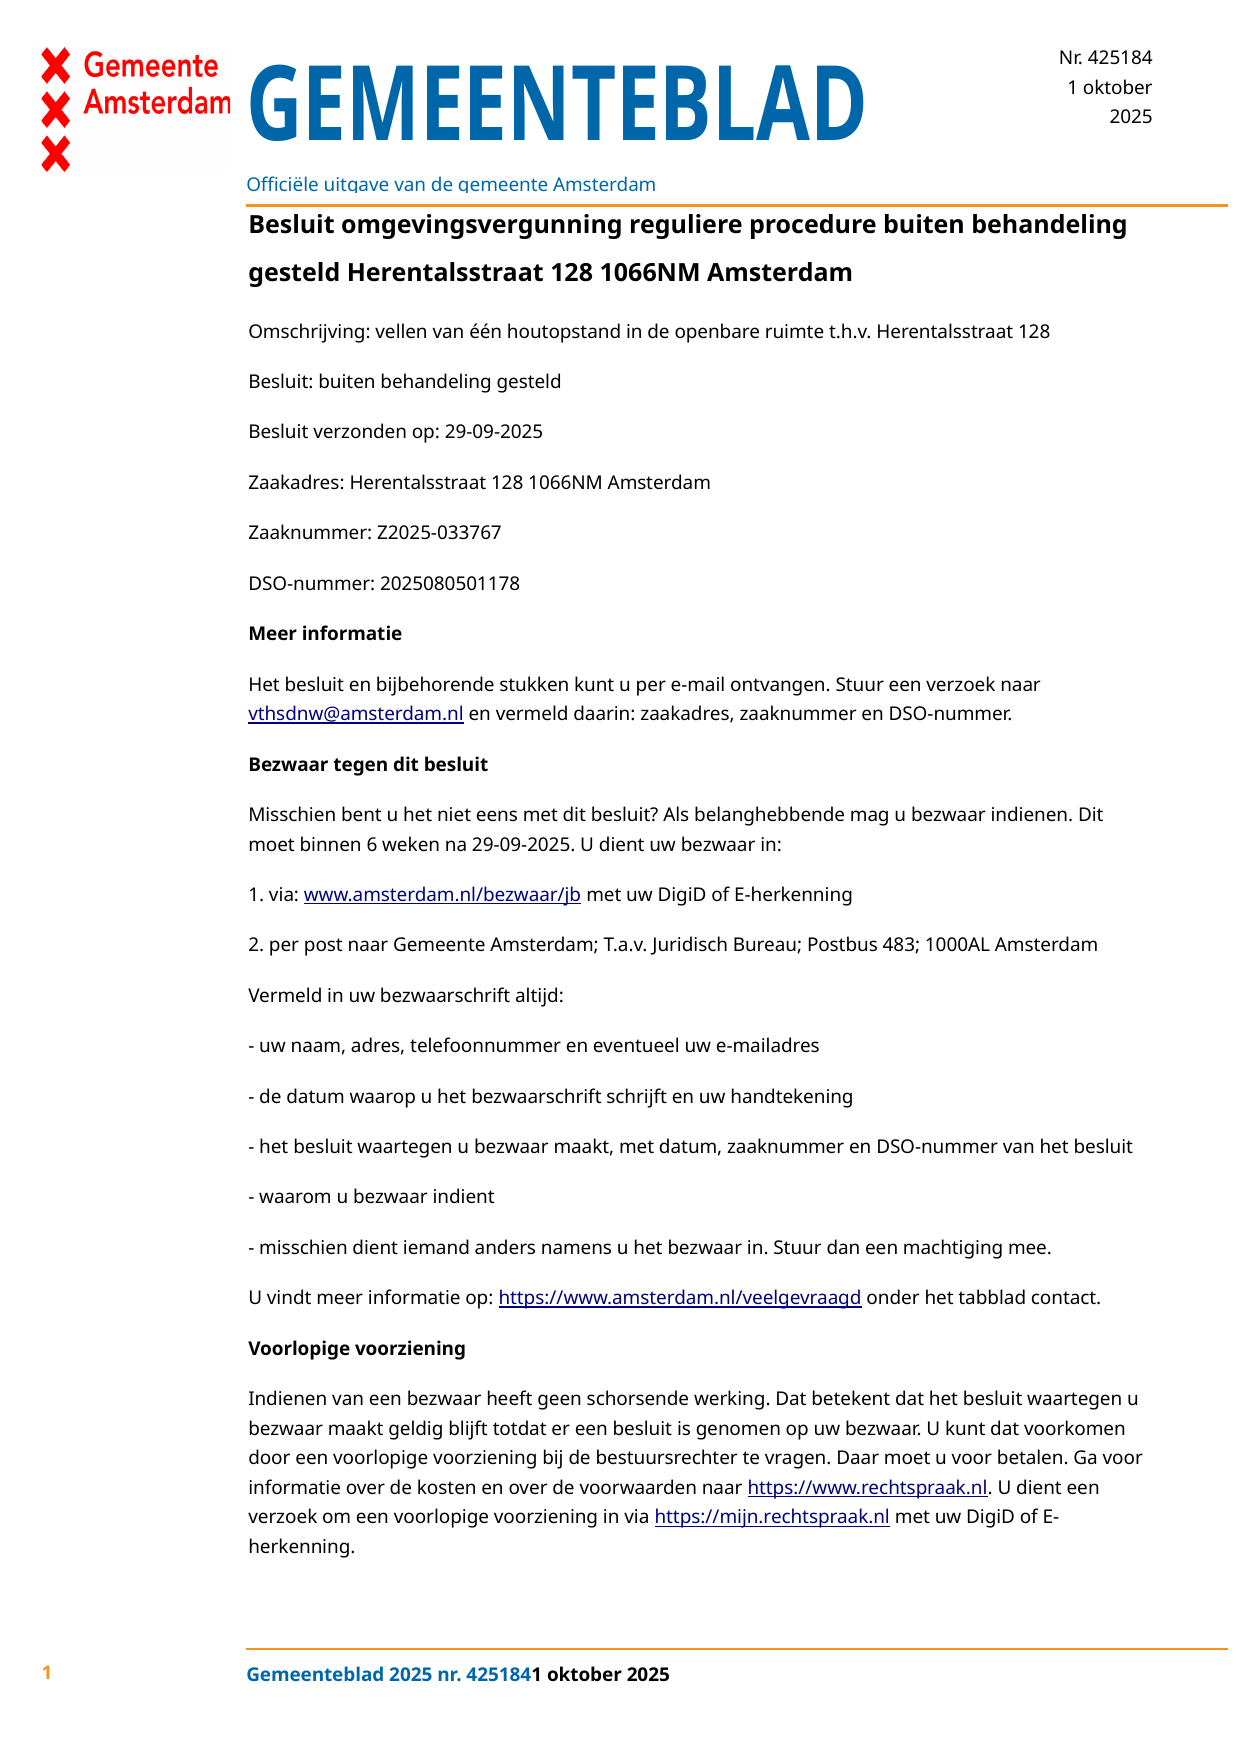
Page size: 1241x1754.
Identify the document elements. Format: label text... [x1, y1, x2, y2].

text - de datum waarop u het bezwaarschrift schrijft en uw handtekening [248, 1083, 1152, 1109]
text Indienen van een bezwaar heeft geen schorsende werking. Dat betekent dat het besluit waartegen u bezwaar maakt geldig blijft totdat er een besluit is genomen op uw bezwaar. U kunt dat voorkomen door een voorlopige voorziening bij de bestuursrechter te vragen. Daar moet u voor betalen. Ga voor informatie over de kosten en over de voorwaarden naar https://www.rechtspraak.nl. U dient een verzoek om een voorlopige voorziening in via https://mijn.rechtspraak.nl met uw DigiD of E-herkenning. [248, 1385, 1152, 1559]
text 1. via: www.amsterdam.nl/bezwaar/jb met uw DigiD of E-herkenning [248, 881, 1152, 907]
text DSO-nummer: 2025080501178 [248, 570, 1152, 596]
text - het besluit waartegen u bezwaar maakt, met datum, zaaknummer en DSO-nummer van het besluit [248, 1133, 1152, 1159]
text Zaakadres: Herentalsstraat 128 1066NM Amsterdam [248, 469, 1152, 495]
text Misschien bent u het niet eens met dit besluit? Als belanghebbende mag u bezwaar indienen. Dit moet binnen 6 weken na 29-09-2025. U dient uw bezwaar in: [248, 801, 1152, 857]
text - misschien dient iemand anders namens u het bezwaar in. Stuur dan een machtiging mee. [248, 1234, 1152, 1260]
text Bezwaar tegen dit besluit [248, 751, 1152, 777]
text Vermeld in uw bezwaarschrift altijd: [248, 982, 1152, 1008]
text Besluit: buiten behandeling gesteld [248, 368, 1152, 394]
text U vindt meer informatie op: https://www.amsterdam.nl/veelgevraagd onder het tabblad contact. [248, 1284, 1152, 1310]
text - waarom u bezwaar indient [248, 1184, 1152, 1209]
text Het besluit en bijbehorende stukken kunt u per e-mail ontvangen. Stuur een verzoek naar vthsdnw@amsterdam.nl en vermeld daarin: zaakadres, zaaknummer en DSO-nummer. [248, 671, 1152, 726]
text Omschrijving: vellen van één houtopstand in de openbare ruimte t.h.v. Herentalsstraat 128 [248, 318, 1152, 344]
text 2. per post naar Gemeente Amsterdam; T.a.v. Juridisch Bureau; Postbus 483; 1000AL Amsterdam [248, 932, 1152, 957]
text Besluit omgevingsvergunning reguliere procedure buiten behandeling gesteld Herentalsstraat 128 1066NM Amsterdam [248, 207, 1152, 288]
text Besluit verzonden op: 29-09-2025 [248, 419, 1152, 444]
text - uw naam, adres, telefoonnummer en eventueel uw e-mailadres [248, 1032, 1152, 1058]
picture [41, 47, 231, 172]
text Voorlopige voorziening [248, 1335, 1152, 1361]
text Meer informatie [248, 620, 1152, 646]
text Zaaknummer: Z2025-033767 [248, 519, 1152, 545]
